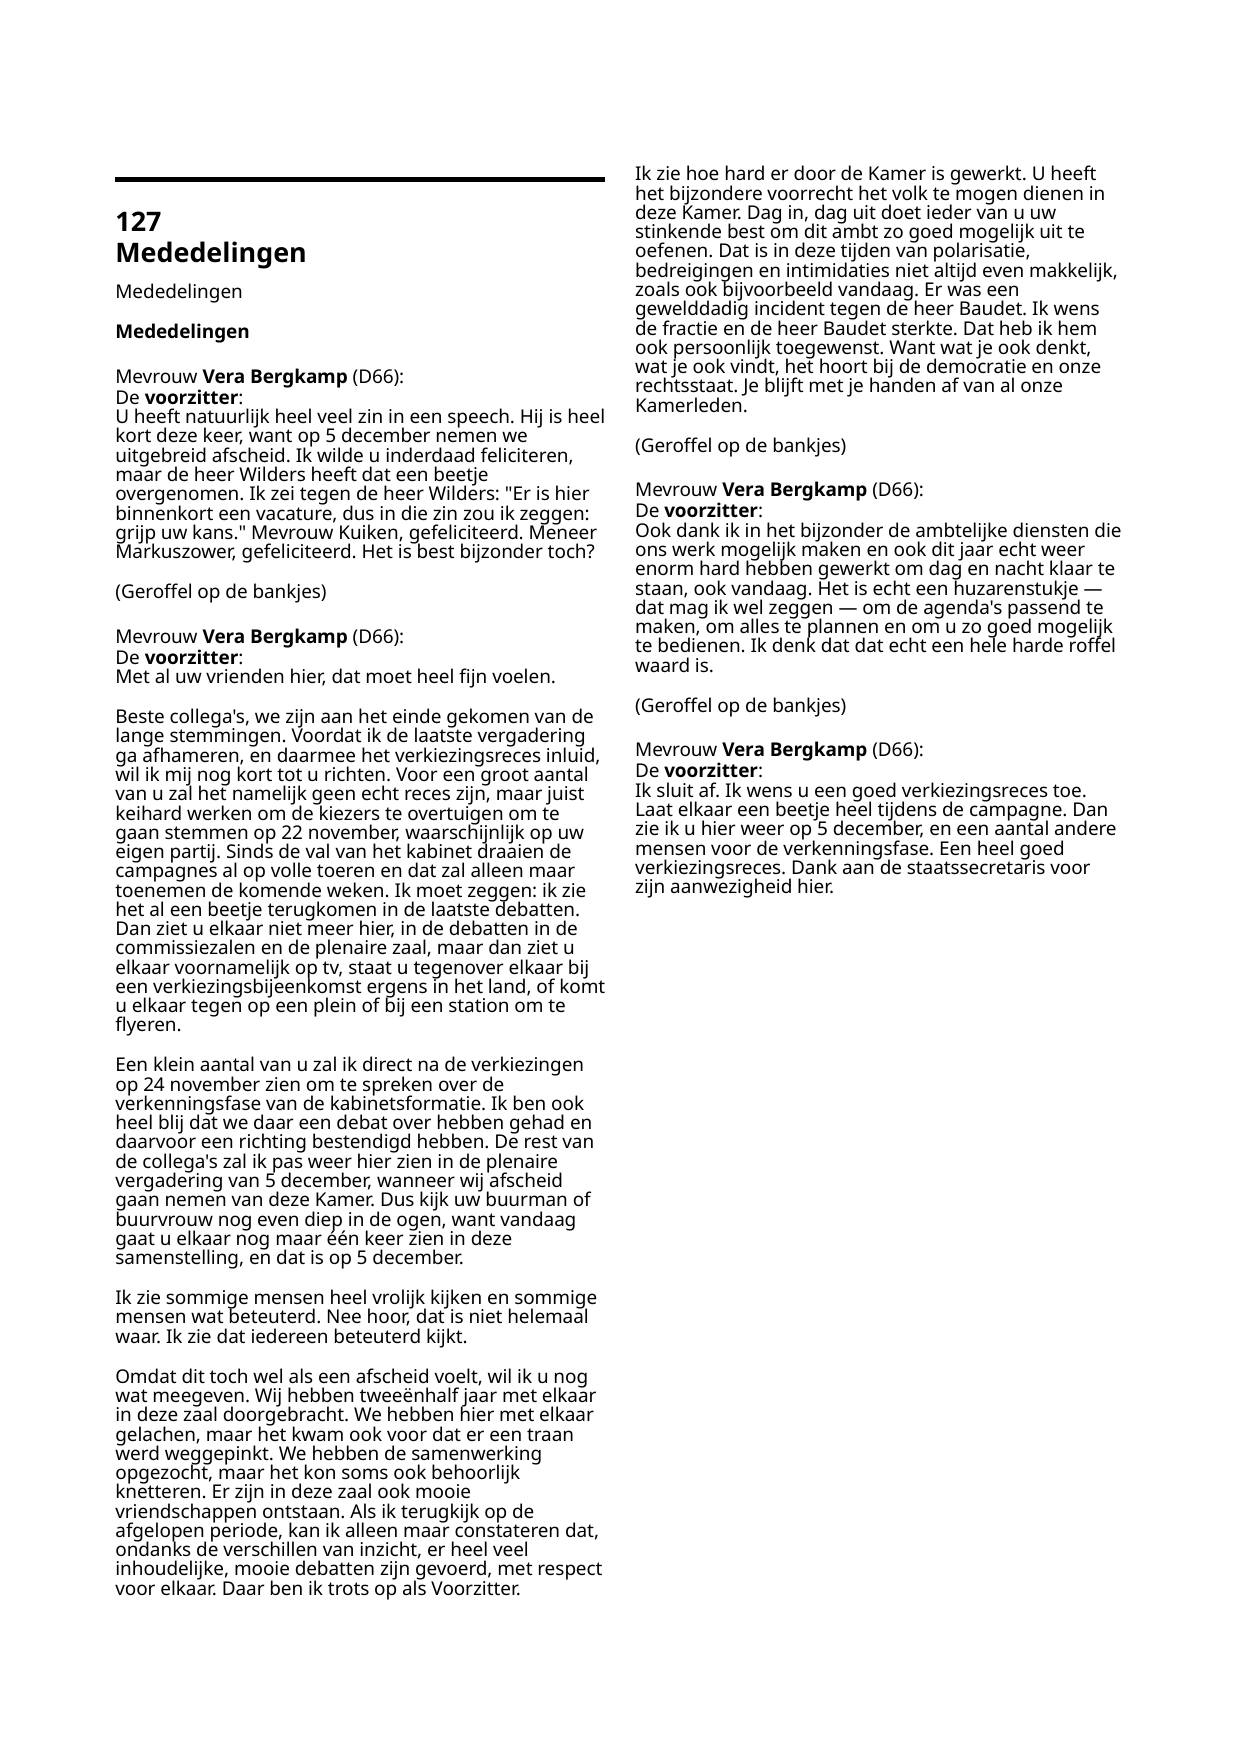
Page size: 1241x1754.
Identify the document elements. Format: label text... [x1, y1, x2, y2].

text (Geroffel op de bankjes) [115, 583, 605, 602]
text Mevrouw Vera Bergkamp (D66): [635, 477, 1125, 502]
text Mededelingen [115, 323, 605, 342]
text Met al uw vrienden hier, dat moet heel fijn voelen. [115, 668, 605, 687]
text Ook dank ik in het bijzonder de ambtelijke diensten die ons werk mogelijk maken en ook dit jaar echt weer enorm hard hebben gewerkt om dag en nacht klaar te staan, ook vandaag. Het is echt een huzarenstukje — dat mag ik wel zeggen — om de agenda's passend te maken, om alles te plannen en om u zo goed mogelijk te bedienen. Ik denk dat dat echt een hele harde roffel waard is. [635, 522, 1125, 676]
text De voorzitter: [115, 389, 605, 408]
text Ik zie hoe hard er door de Kamer is gewerkt. U heeft het bijzondere voorrecht het volk te mogen dienen in deze Kamer. Dag in, dag uit doet ieder van u uw stinkende best om dit ambt zo goed mogelijk uit te oefenen. Dat is in deze tijden van polarisatie, bedreigingen en intimidaties niet altijd even makkelijk, zoals ook bijvoorbeeld vandaag. Er was een gewelddadig incident tegen de heer Baudet. Ik wens de fractie en de heer Baudet sterkte. Dat heb ik hem ook persoonlijk toegewenst. Want wat je ook denkt, wat je ook vindt, het hoort bij de democratie en onze rechtsstaat. Je blijft met je handen af van al onze Kamerleden. [635, 165, 1125, 416]
text De voorzitter: [115, 649, 605, 668]
text Mevrouw Vera Bergkamp (D66): [115, 623, 605, 649]
text (Geroffel op de bankjes) [635, 697, 1125, 716]
text Mededelingen [115, 283, 605, 302]
text U heeft natuurlijk heel veel zin in een speech. Hij is heel kort deze keer, want op 5 december nemen we uitgebreid afscheid. Ik wilde u inderdaad feliciteren, maar de heer Wilders heeft dat een beetje overgenomen. Ik zei tegen de heer Wilders: "Er is hier binnenkort een vacature, dus in die zin zou ik zeggen: grijp uw kans." Mevrouw Kuiken, gefeliciteerd. Meneer Markuszower, gefeliciteerd. Het is best bijzonder toch? [115, 408, 605, 562]
text Ik sluit af. Ik wens u een goed verkiezingsreces toe. Laat elkaar een beetje heel tijdens de campagne. Dan zie ik u hier weer op 5 december, en een aantal andere mensen voor de verkenningsfase. Een heel goed verkiezingsreces. Dank aan de staatssecretaris voor zijn aanwezigheid hier. [635, 782, 1125, 897]
text De voorzitter: [635, 502, 1125, 522]
text Ik zie sommige mensen heel vrolijk kijken en sommige mensen wat beteuterd. Nee hoor, dat is niet helemaal waar. Ik zie dat iedereen beteuterd kijkt. [115, 1289, 605, 1347]
text Beste collega's, we zijn aan het einde gekomen van de lange stemmingen. Voordat ik de laatste vergadering ga afhameren, en daarmee het verkiezingsreces inluid, wil ik mij nog kort tot u richten. Voor een groot aantal van u zal het namelijk geen echt reces zijn, maar juist keihard werken om de kiezers te overtuigen om te gaan stemmen op 22 november, waarschijnlijk op uw eigen partij. Sinds de val van het kabinet draaien de campagnes al op volle toeren en dat zal alleen maar toenemen de komende weken. Ik moet zeggen: ik zie het al een beetje terugkomen in de laatste debatten. Dan ziet u elkaar niet meer hier, in de debatten in de commissiezalen en de plenaire zaal, maar dan ziet u elkaar voornamelijk op tv, staat u tegenover elkaar bij een verkiezingsbijeenkomst ergens in het land, of komt u elkaar tegen op een plein of bij een station om te flyeren. [115, 708, 605, 1036]
text De voorzitter: [635, 762, 1125, 782]
text Mevrouw Vera Bergkamp (D66): [115, 363, 605, 389]
text (Geroffel op de bankjes) [635, 437, 1125, 456]
text 127 [115, 203, 605, 239]
text Mededelingen [115, 239, 605, 283]
text Omdat dit toch wel als een afscheid voelt, wil ik u nog wat meegeven. Wij hebben tweeënhalf jaar met elkaar in deze zaal doorgebracht. We hebben hier met elkaar gelachen, maar het kwam ook voor dat er een traan werd weggepinkt. We hebben de samenwerking opgezocht, maar het kon soms ook behoorlijk knetteren. Er zijn in deze zaal ook mooie vriendschappen ontstaan. Als ik terugkijk op de afgelopen periode, kan ik alleen maar constateren dat, ondanks de verschillen van inzicht, er heel veel inhoudelijke, mooie debatten zijn gevoerd, met respect voor elkaar. Daar ben ik trots op als Voorzitter. [115, 1368, 605, 1599]
text Een klein aantal van u zal ik direct na de verkiezingen op 24 november zien om te spreken over de verkenningsfase van de kabinetsformatie. Ik ben ook heel blij dat we daar een debat over hebben gehad en daarvoor een richting bestendigd hebben. De rest van de collega's zal ik pas weer hier zien in de plenaire vergadering van 5 december, wanneer wij afscheid gaan nemen van deze Kamer. Dus kijk uw buurman of buurvrouw nog even diep in de ogen, want vandaag gaat u elkaar nog maar één keer zien in deze samenstelling, en dat is op 5 december. [115, 1056, 605, 1268]
text Mevrouw Vera Bergkamp (D66): [635, 737, 1125, 762]
